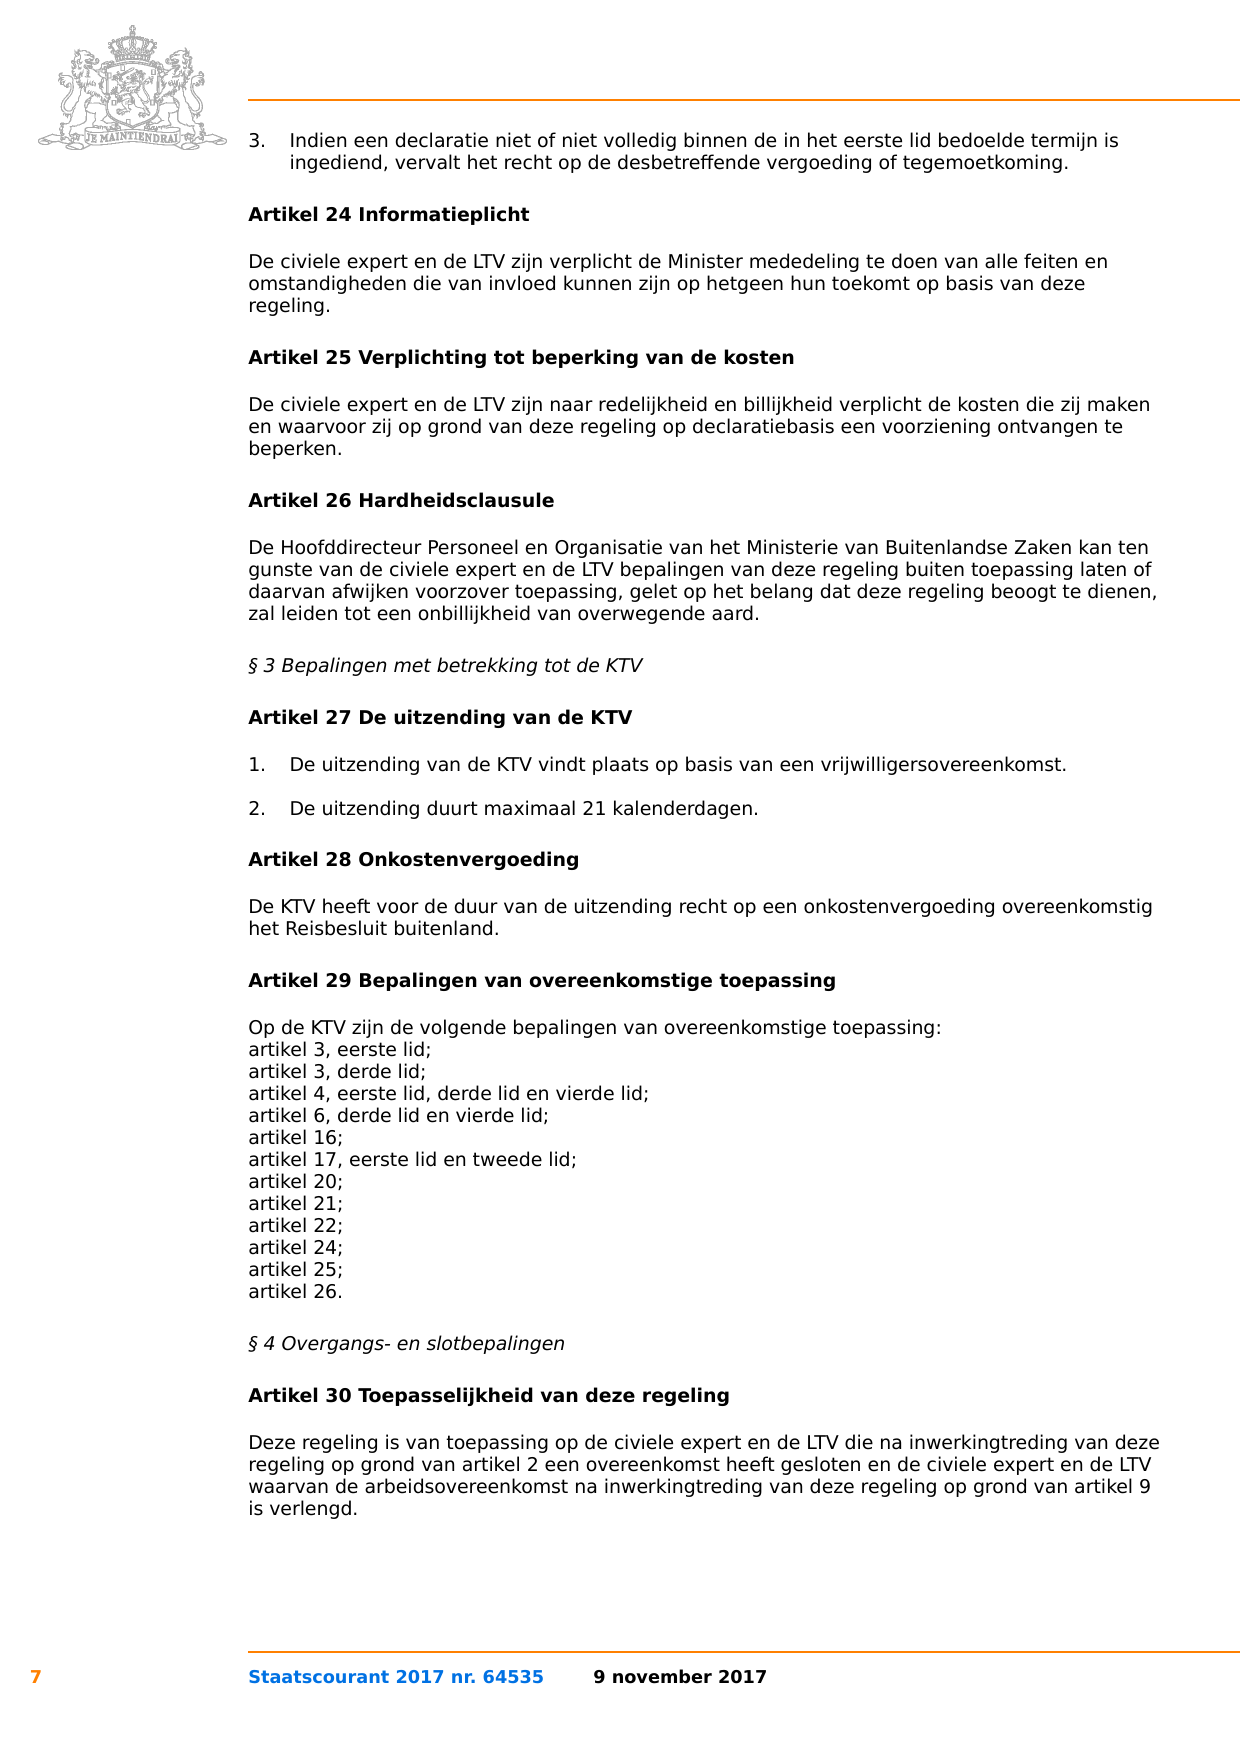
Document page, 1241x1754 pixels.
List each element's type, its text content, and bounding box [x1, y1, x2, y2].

subtitle § 3 Bepalingen met betrekking tot de KTV [248, 654, 1163, 677]
subtitle Artikel 27 De uitzending van de KTV [248, 707, 1163, 728]
text artikel 4, eerste lid, derde lid en vierde lid; [248, 1083, 1163, 1105]
text artikel 24; [248, 1237, 1163, 1259]
text artikel 6, derde lid en vierde lid; [248, 1105, 1163, 1127]
text De civiele expert en de LTV zijn naar redelijkheid en billijkheid verplicht de kosten die zij maken en waarvoor zij op grond van deze regeling op declaratiebasis een voorziening ontvangen te beperken. [248, 394, 1163, 460]
text artikel 22; [248, 1215, 1163, 1237]
text Op de KTV zijn de volgende bepalingen van overeenkomstige toepassing: [248, 1017, 1163, 1039]
text De Hoofddirecteur Personeel en Organisatie van het Ministerie van Buitenlandse Zaken kan ten gunste van de civiele expert en de LTV bepalingen van deze regeling buiten toepassing laten of daarvan afwijken voorzover toepassing, gelet op het belang dat deze regeling beoogt te dienen, zal leiden tot een onbillijkheid van overwegende aard. [248, 537, 1163, 624]
text artikel 26. [248, 1281, 1163, 1303]
subtitle Artikel 29 Bepalingen van overeenkomstige toepassing [248, 970, 1163, 992]
text artikel 17, eerste lid en tweede lid; [248, 1149, 1163, 1171]
text artikel 16; [248, 1127, 1163, 1149]
subtitle Artikel 25 Verplichting tot beperking van de kosten [248, 347, 1163, 369]
text artikel 25; [248, 1259, 1163, 1281]
text artikel 21; [248, 1193, 1163, 1215]
text artikel 20; [248, 1171, 1163, 1193]
text 1. De uitzending van de KTV vindt plaats op basis van een vrijwilligersovereenkomst. [248, 753, 1163, 776]
subtitle § 4 Overgangs- en slotbepalingen [248, 1333, 1163, 1355]
text De civiele expert en de LTV zijn verplicht de Minister mededeling te doen van alle feiten en omstandigheden die van invloed kunnen zijn op hetgeen hun toekomt op basis van deze regeling. [248, 251, 1163, 317]
text Deze regeling is van toepassing op de civiele expert en de LTV die na inwerkingtreding van deze regeling op grond van artikel 2 een overeenkomst heeft gesloten en de civiele expert en de LTV waarvan de arbeidsovereenkomst na inwerkingtreding van deze regeling op grond van artikel 9 is verlengd. [248, 1432, 1163, 1520]
subtitle Artikel 28 Onkostenvergoeding [248, 849, 1163, 871]
subtitle Artikel 26 Hardheidsclausule [248, 490, 1163, 512]
text artikel 3, derde lid; [248, 1061, 1163, 1083]
text 3. Indien een declaratie niet of niet volledig binnen de in het eerste lid bedoelde termijn is ingediend, vervalt het recht op de desbetreffende vergoeding of tegemoetkoming. [248, 130, 1163, 174]
picture [38, 25, 227, 150]
subtitle Artikel 24 Informatieplicht [248, 204, 1163, 226]
subtitle Artikel 30 Toepasselijkheid van deze regeling [248, 1385, 1163, 1407]
text artikel 3, eerste lid; [248, 1039, 1163, 1061]
text 2. De uitzending duurt maximaal 21 kalenderdagen. [248, 797, 1163, 819]
text De KTV heeft voor de duur van de uitzending recht op een onkostenvergoeding overeenkomstig het Reisbesluit buitenland. [248, 896, 1163, 940]
